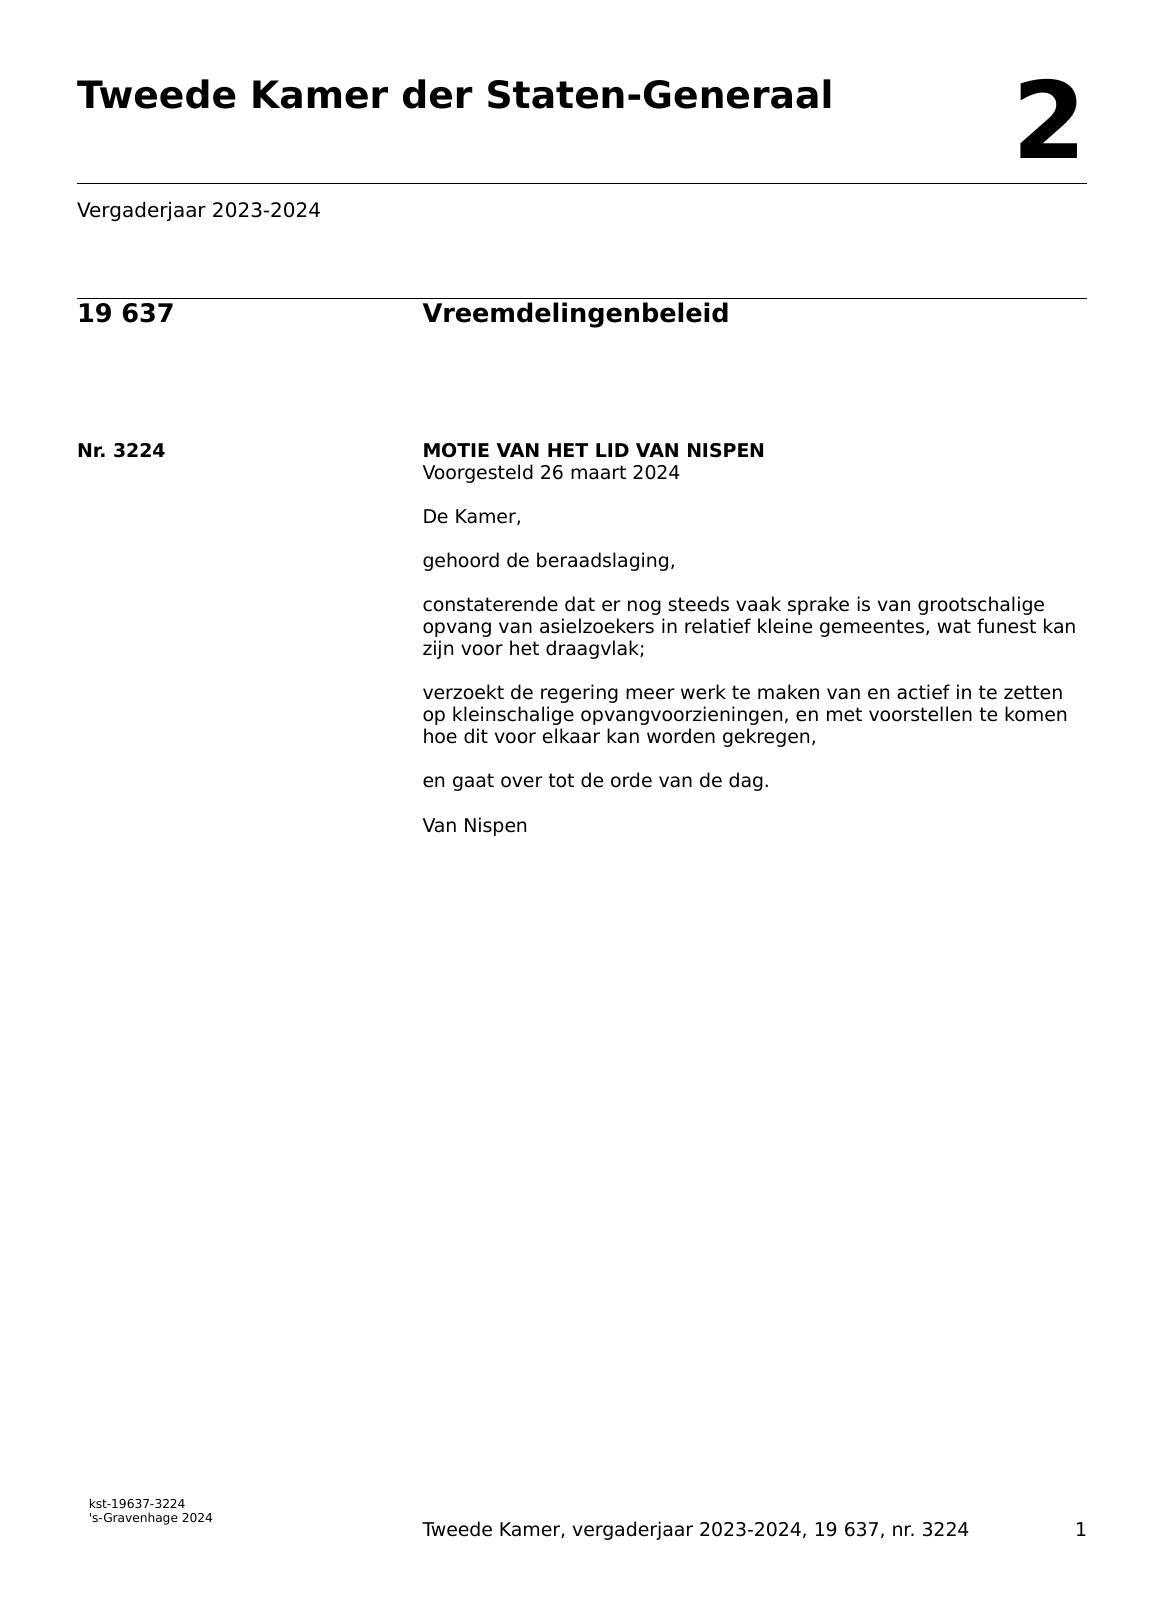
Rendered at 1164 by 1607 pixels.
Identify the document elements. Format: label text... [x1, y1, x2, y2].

text constaterende dat er nog steeds vaak sprake is van grootschalige opvang van asielzoekers in relatief kleine gemeentes, wat funest kan zijn voor het draagvlak; [422, 594, 1087, 660]
subtitle 19 637 Vreemdelingenbeleid [77, 299, 1087, 329]
table_header 2 [886, 59, 1087, 183]
text Voorgesteld 26 maart 2024 [422, 462, 1087, 484]
text en gaat over tot de orde van de dag. [422, 770, 1087, 792]
text verzoekt de regering meer werk te maken van en actief in te zetten op kleinschalige opvangvoorzieningen, en met voorstellen te komen hoe dit voor elkaar kan worden gekregen, [422, 682, 1087, 748]
text 's-Gravenhage 2024 [88, 1511, 323, 1525]
subtitle Nr. 3224 MOTIE VAN HET LID VAN NISPEN [77, 440, 1087, 462]
text kst-19637-3224 [88, 1497, 323, 1511]
table_header Tweede Kamer der Staten-Generaal [77, 59, 886, 183]
text Van Nispen [422, 814, 1087, 837]
text De Kamer, [422, 506, 1087, 528]
table_cell Vergaderjaar 2023-2024 [77, 184, 1087, 298]
text gehoord de beraadslaging, [422, 550, 1087, 572]
